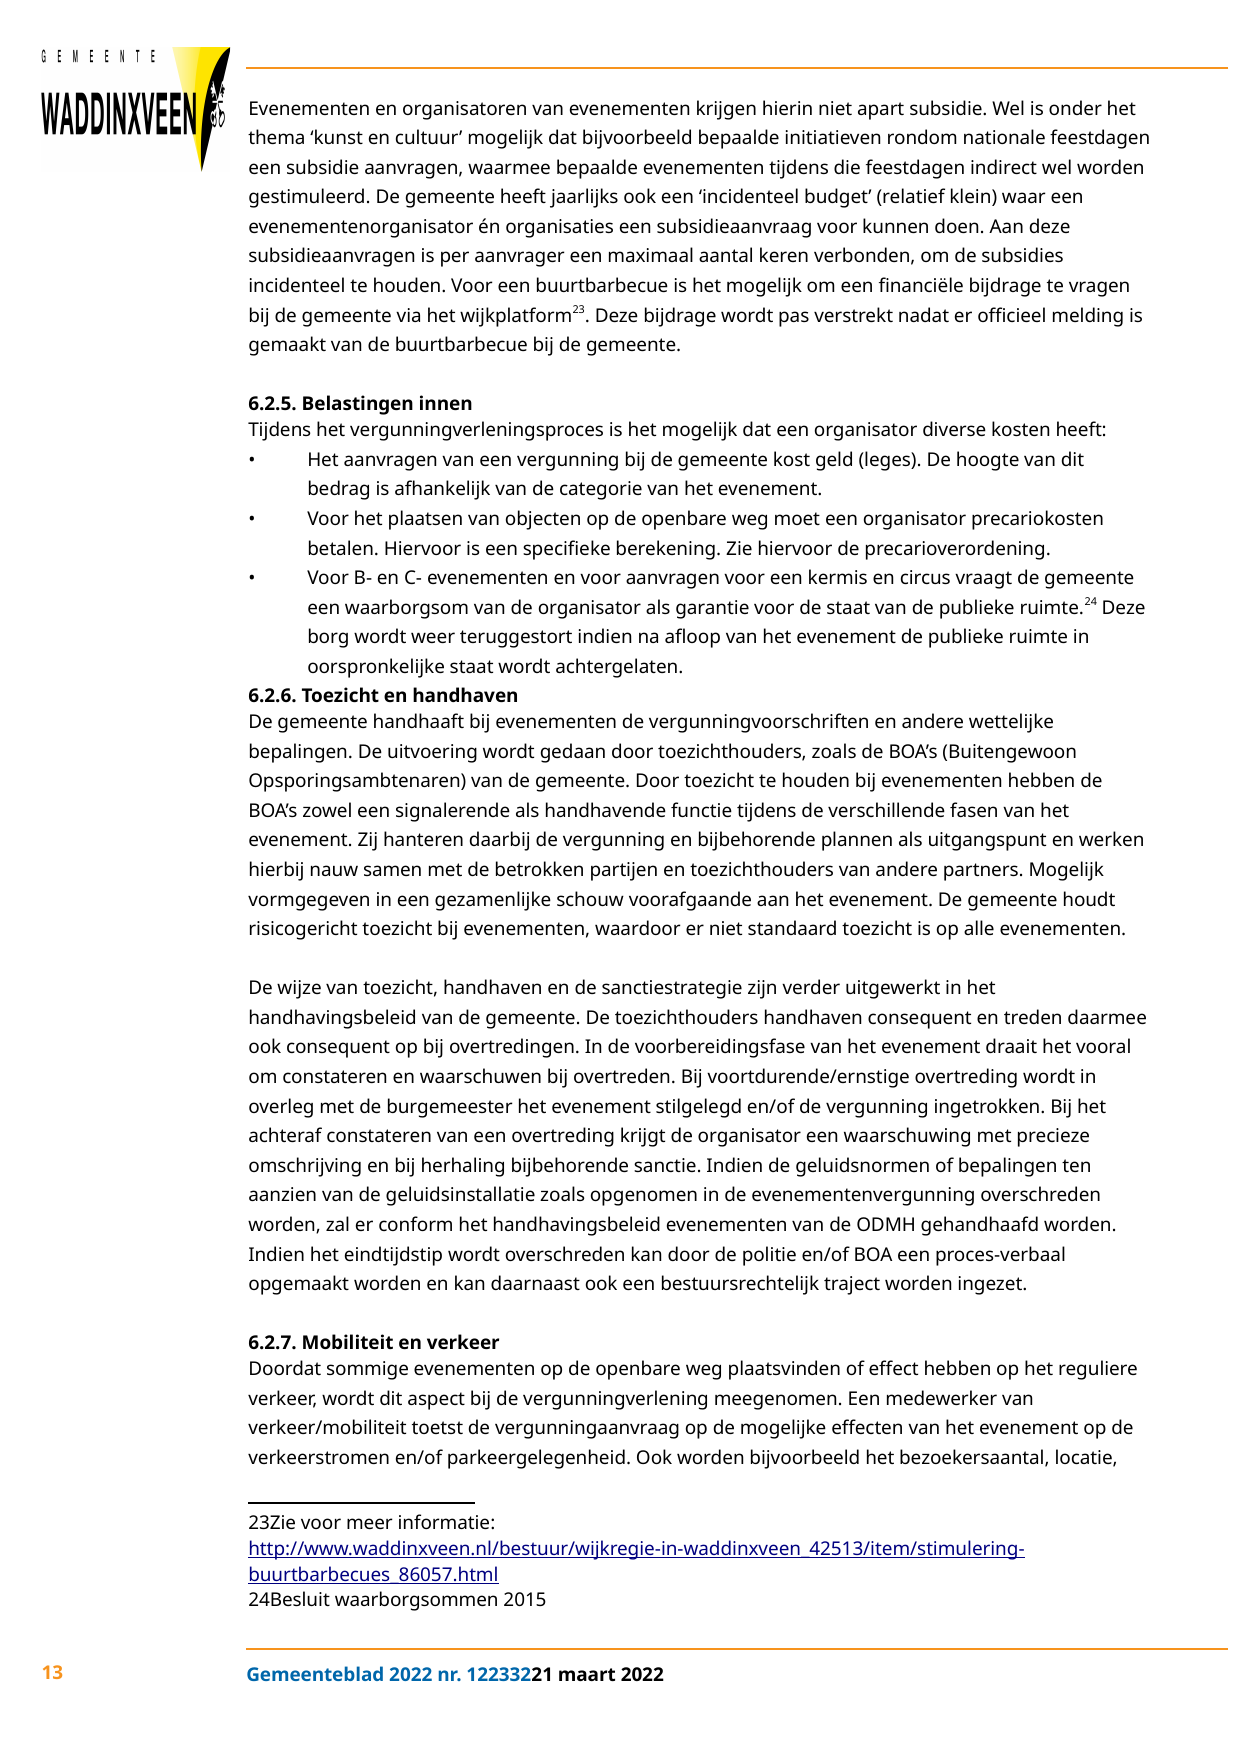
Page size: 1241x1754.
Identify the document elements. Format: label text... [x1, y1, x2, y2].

text Evenementen en organisatoren van evenementen krijgen hierin niet apart subsidie. Wel is onder het thema ‘kunst en cultuur’ mogelijk dat bijvoorbeeld bepaalde initiatieven rondom nationale feestdagen een subsidie aanvragen, waarmee bepaalde evenementen tijdens die feestdagen indirect wel worden gestimuleerd. De gemeente heeft jaarlijks ook een ‘incidenteel budget’ (relatief klein) waar een evenementenorganisator én organisaties een subsidieaanvraag voor kunnen doen. Aan deze subsidieaanvragen is per aanvrager een maximaal aantal keren verbonden, om de subsidies incidenteel te houden. Voor een buurtbarbecue is het mogelijk om een financiële bijdrage te vragen bij de gemeente via het wijkplatform. Deze bijdrage wordt pas verstrekt nadat er officieel melding is gemaakt van de buurtbarbecue bij de gemeente. [248, 95, 1152, 357]
text Doordat sommige evenementen op de openbare weg plaatsvinden of effect hebben op het reguliere verkeer, wordt dit aspect bij de vergunningverlening meegenomen. Een medewerker van verkeer/mobiliteit toetst de vergunningaanvraag op de mogelijke effecten van het evenement op de verkeerstromen en/of parkeergelegenheid. Ook worden bijvoorbeeld het bezoekersaantal, locatie, [248, 1355, 1152, 1470]
list Het aanvragen van een vergunning bij de gemeente kost geld (leges). De hoogte van dit bedrag is afhankelijk van de categorie van het evenement. [248, 446, 1152, 501]
picture [41, 47, 231, 172]
text 6.2.7. Mobiliteit en verkeer [248, 1329, 1152, 1355]
list Besluit waarborgsommen 2015 [248, 1586, 1152, 1612]
list Voor het plaatsen van objecten op de openbare weg moet een organisator precariokosten betalen. Hiervoor is een specifieke berekening. Zie hiervoor de precarioverordening. [248, 505, 1152, 560]
text De gemeente handhaaft bij evenementen de vergunningvoorschriften en andere wettelijke bepalingen. De uitvoering wordt gedaan door toezichthouders, zoals de BOA’s (Buitengewoon Opsporingsambtenaren) van de gemeente. Door toezicht te houden bij evenementen hebben de BOA’s zowel een signalerende als handhavende functie tijdens de verschillende fasen van het evenement. Zij hanteren daarbij de vergunning en bijbehorende plannen als uitgangspunt en werken hierbij nauw samen met de betrokken partijen en toezichthouders van andere partners. Mogelijk vormgegeven in een gezamenlijke schouw voorafgaande aan het evenement. De gemeente houdt risicogericht toezicht bij evenementen, waardoor er niet standaard toezicht is op alle evenementen. [248, 708, 1152, 941]
text Zie voor meer informatie: http://www.waddinxveen.nl/bestuur/wijkregie-in-waddinxveen_42513/item/stimulering-buurtbarbecues_86057.html [248, 1509, 1152, 1586]
list Voor B- en C- evenementen en voor aanvragen voor een kermis en circus vraagt de gemeente een waarborgsom van de organisator als garantie voor de staat van de publieke ruimte. Deze borg wordt weer teruggestort indien na afloop van het evenement de publieke ruimte in oorspronkelijke staat wordt achtergelaten. [248, 564, 1152, 679]
text 6.2.6. Toezicht en handhaven [248, 683, 1152, 708]
text 6.2.5. Belastingen innen [248, 391, 1152, 416]
text De wijze van toezicht, handhaven en de sanctiestrategie zijn verder uitgewerkt in het handhavingsbeleid van de gemeente. De toezichthouders handhaven consequent en treden daarmee ook consequent op bij overtredingen. In de voorbereidingsfase van het evenement draait het vooral om constateren en waarschuwen bij overtreden. Bij voortdurende/ernstige overtreding wordt in overleg met de burgemeester het evenement stilgelegd en/of de vergunning ingetrokken. Bij het achteraf constateren van een overtreding krijgt de organisator een waarschuwing met precieze omschrijving en bij herhaling bijbehorende sanctie. Indien de geluidsnormen of bepalingen ten aanzien van de geluidsinstallatie zoals opgenomen in de evenementenvergunning overschreden worden, zal er conform het handhavingsbeleid evenementen van de ODMH gehandhaafd worden. Indien het eindtijdstip wordt overschreden kan door de politie en/of BOA een proces-verbaal opgemaakt worden en kan daarnaast ook een bestuursrechtelijk traject worden ingezet. [248, 974, 1152, 1296]
text Tijdens het vergunningverleningsproces is het mogelijk dat een organisator diverse kosten heeft: [248, 416, 1152, 442]
